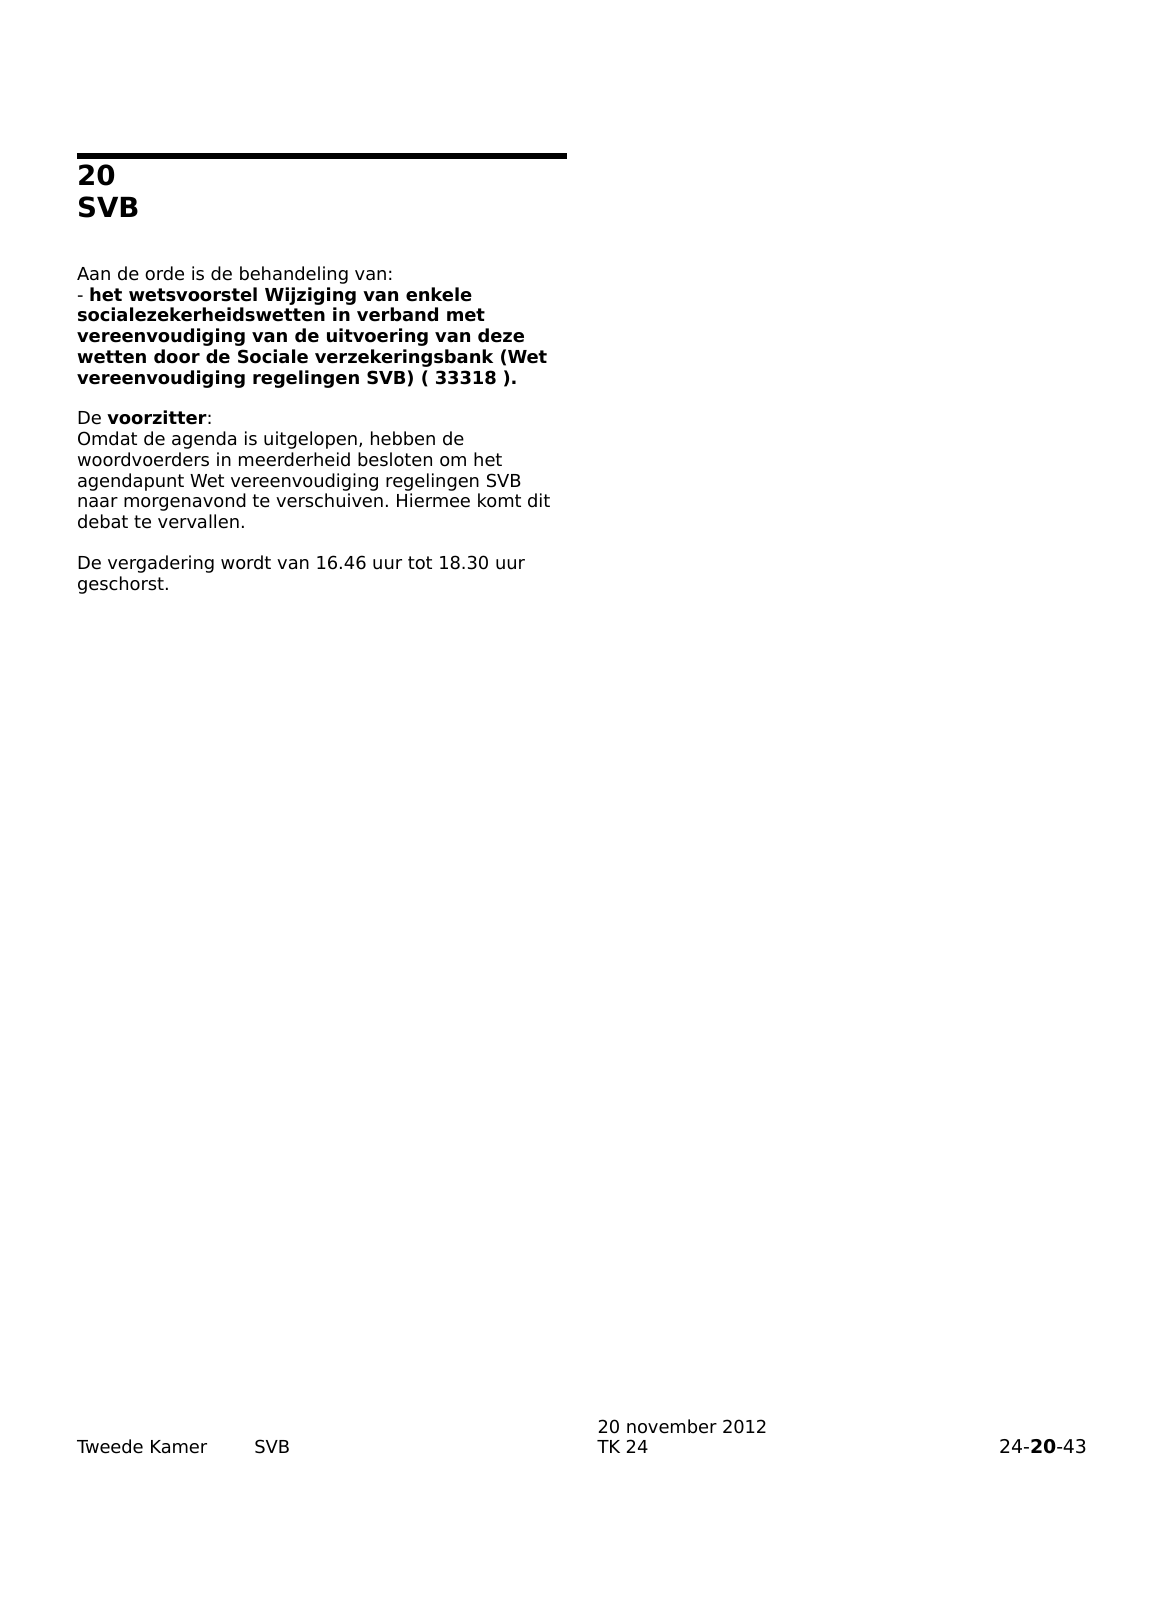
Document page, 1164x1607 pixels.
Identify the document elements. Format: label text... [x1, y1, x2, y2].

text Aan de orde is de behandeling van: [77, 264, 567, 284]
text - het wetsvoorstel Wijziging van enkele socialezekerheidswetten in verband met vereenvoudiging van de uitvoering van deze wetten door de Sociale verzekeringsbank (Wet vereenvoudiging regelingen SVB) ( 33318 ). [77, 284, 567, 388]
text Omdat de agenda is uitgelopen, hebben de woordvoerders in meerderheid besloten om het agendapunt Wet vereenvoudiging regelingen SVB naar morgenavond te verschuiven. Hiermee komt dit debat te vervallen. [77, 429, 567, 533]
text De voorzitter: [77, 408, 567, 429]
text De vergadering wordt van 16.46 uur tot 18.30 uur geschorst. [77, 553, 567, 594]
title 20 SVB [77, 159, 567, 224]
